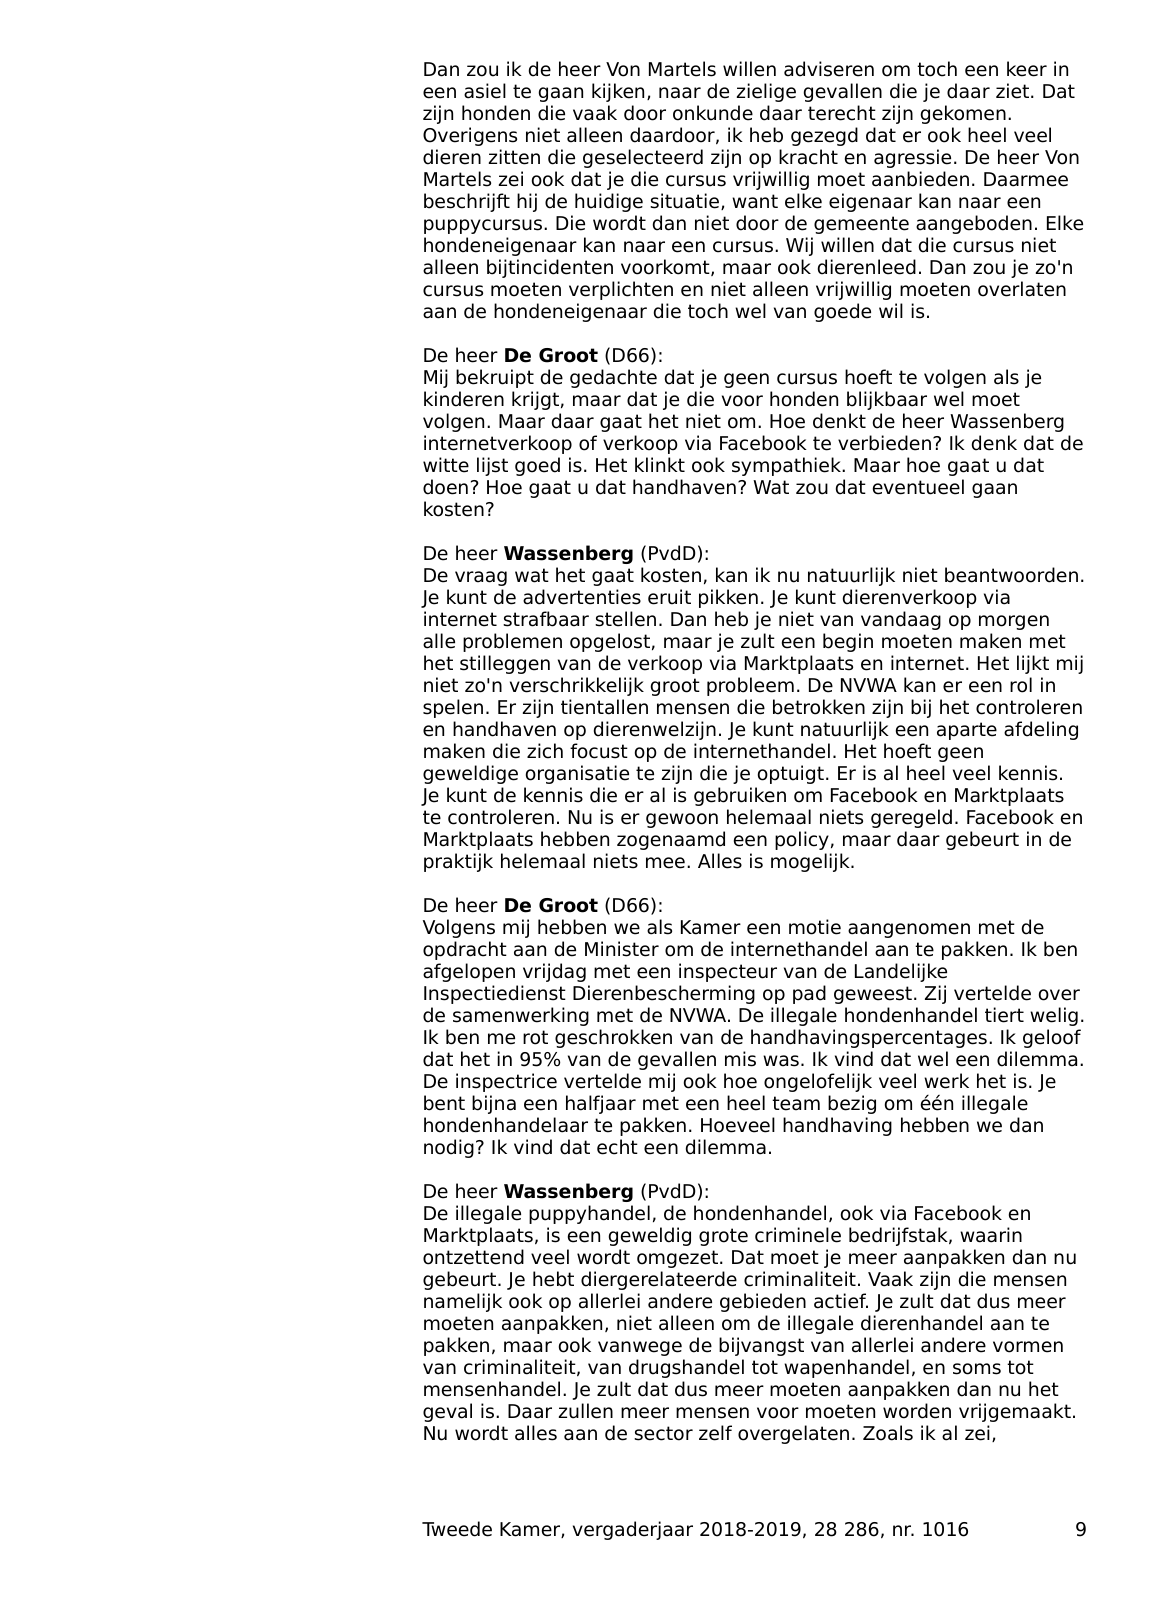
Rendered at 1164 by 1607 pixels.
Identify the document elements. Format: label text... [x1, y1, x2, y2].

text Volgens mij hebben we als Kamer een motie aangenomen met de opdracht aan de Minister om de internethandel aan te pakken. Ik ben afgelopen vrijdag met een inspecteur van de Landelijke Inspectiedienst Dierenbescherming op pad geweest. Zij vertelde over de samenwerking met de NVWA. De illegale hondenhandel tiert welig. Ik ben me rot geschrokken van de handhavingspercentages. Ik geloof dat het in 95% van de gevallen mis was. Ik vind dat wel een dilemma. De inspectrice vertelde mij ook hoe ongelofelijk veel werk het is. Je bent bijna een halfjaar met een heel team bezig om één illegale hondenhandelaar te pakken. Hoeveel handhaving hebben we dan nodig? Ik vind dat echt een dilemma. [422, 917, 1087, 1159]
text Dan zou ik de heer Von Martels willen adviseren om toch een keer in een asiel te gaan kijken, naar de zielige gevallen die je daar ziet. Dat zijn honden die vaak door onkunde daar terecht zijn gekomen. Overigens niet alleen daardoor, ik heb gezegd dat er ook heel veel dieren zitten die geselecteerd zijn op kracht en agressie. De heer Von Martels zei ook dat je die cursus vrijwillig moet aanbieden. Daarmee beschrijft hij de huidige situatie, want elke eigenaar kan naar een puppycursus. Die wordt dan niet door de gemeente aangeboden. Elke hondeneigenaar kan naar een cursus. Wij willen dat die cursus niet alleen bijtincidenten voorkomt, maar ook dierenleed. Dan zou je zo'n cursus moeten verplichten en niet alleen vrijwillig moeten overlaten aan de hondeneigenaar die toch wel van goede wil is. [422, 59, 1087, 323]
text De heer De Groot (D66): [422, 345, 1087, 367]
text De heer Wassenberg (PvdD): [422, 1181, 1087, 1203]
text Mij bekruipt de gedachte dat je geen cursus hoeft te volgen als je kinderen krijgt, maar dat je die voor honden blijkbaar wel moet volgen. Maar daar gaat het niet om. Hoe denkt de heer Wassenberg internetverkoop of verkoop via Facebook te verbieden? Ik denk dat de witte lijst goed is. Het klinkt ook sympathiek. Maar hoe gaat u dat doen? Hoe gaat u dat handhaven? Wat zou dat eventueel gaan kosten? [422, 367, 1087, 521]
text De heer Wassenberg (PvdD): [422, 543, 1087, 565]
text De illegale puppyhandel, de hondenhandel, ook via Facebook en Marktplaats, is een geweldig grote criminele bedrijfstak, waarin ontzettend veel wordt omgezet. Dat moet je meer aanpakken dan nu gebeurt. Je hebt diergerelateerde criminaliteit. Vaak zijn die mensen namelijk ook op allerlei andere gebieden actief. Je zult dat dus meer moeten aanpakken, niet alleen om de illegale dierenhandel aan te pakken, maar ook vanwege de bijvangst van allerlei andere vormen van criminaliteit, van drugshandel tot wapenhandel, en soms tot mensenhandel. Je zult dat dus meer moeten aanpakken dan nu het geval is. Daar zullen meer mensen voor moeten worden vrijgemaakt. Nu wordt alles aan de sector zelf overgelaten. Zoals ik al zei, [422, 1203, 1087, 1444]
text De heer De Groot (D66): [422, 895, 1087, 917]
text De vraag wat het gaat kosten, kan ik nu natuurlijk niet beantwoorden. Je kunt de advertenties eruit pikken. Je kunt dierenverkoop via internet strafbaar stellen. Dan heb je niet van vandaag op morgen alle problemen opgelost, maar je zult een begin moeten maken met het stilleggen van de verkoop via Marktplaats en internet. Het lijkt mij niet zo'n verschrikkelijk groot probleem. De NVWA kan er een rol in spelen. Er zijn tientallen mensen die betrokken zijn bij het controleren en handhaven op dierenwelzijn. Je kunt natuurlijk een aparte afdeling maken die zich focust op de internethandel. Het hoeft geen geweldige organisatie te zijn die je optuigt. Er is al heel veel kennis. Je kunt de kennis die er al is gebruiken om Facebook en Marktplaats te controleren. Nu is er gewoon helemaal niets geregeld. Facebook en Marktplaats hebben zogenaamd een policy, maar daar gebeurt in de praktijk helemaal niets mee. Alles is mogelijk. [422, 565, 1087, 873]
